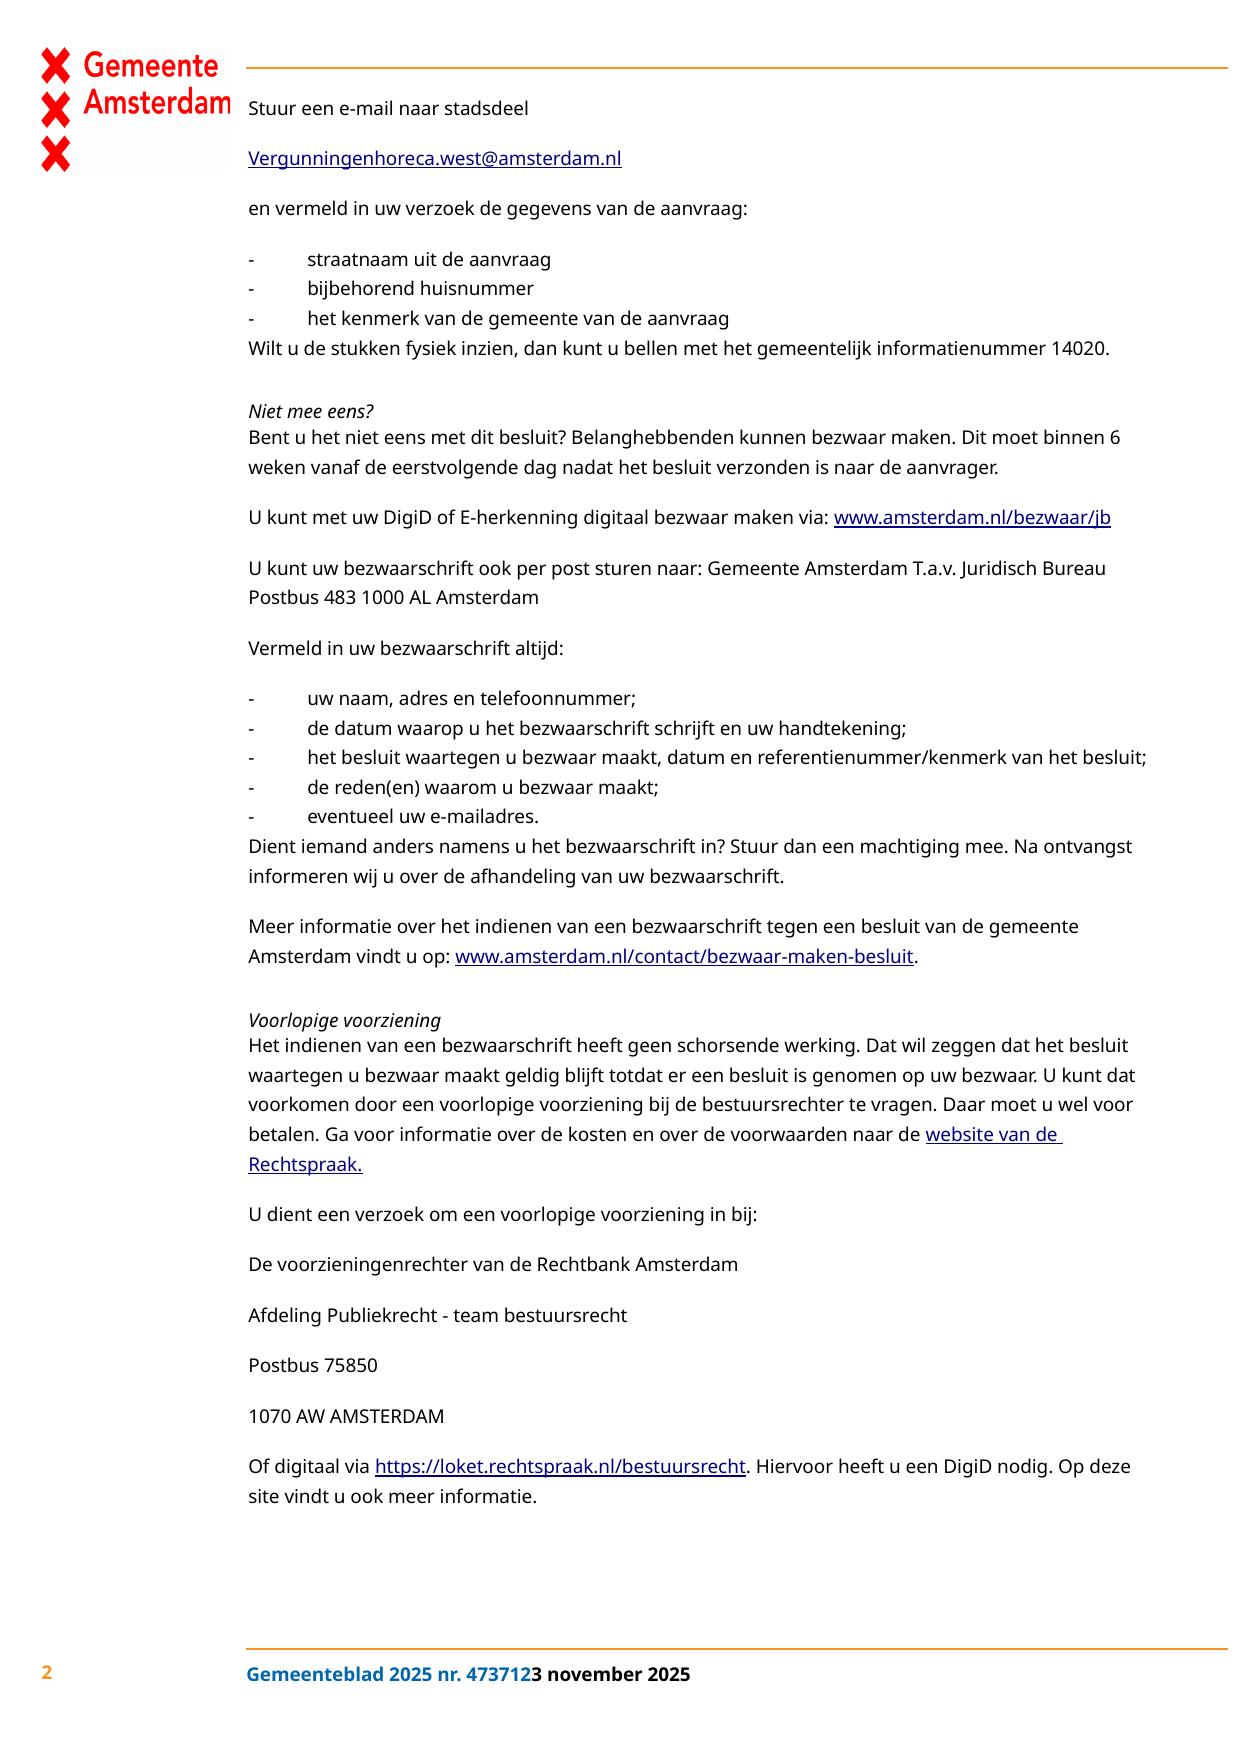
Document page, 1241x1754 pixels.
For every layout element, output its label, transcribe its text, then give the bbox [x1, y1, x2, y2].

text Bent u het niet eens met dit besluit? Belanghebbenden kunnen bezwaar maken. Dit moet binnen 6 weken vanaf de eerstvolgende dag nadat het besluit verzonden is naar de aanvrager. [248, 424, 1152, 480]
text Vermeld in uw bezwaarschrift altijd: [248, 635, 1152, 661]
text Of digitaal via https://loket.rechtspraak.nl/bestuursrecht. Hiervoor heeft u een DigiD nodig. Op deze site vindt u ook meer informatie. [248, 1453, 1152, 1509]
text Wilt u de stukken fysiek inzien, dan kunt u bellen met het gemeentelijk informatienummer 14020. [248, 335, 1152, 361]
text Het indienen van een bezwaarschrift heeft geen schorsende werking. Dat wil zeggen dat het besluit waartegen u bezwaar maakt geldig blijft totdat er een besluit is genomen op uw bezwaar. U kunt dat voorkomen door een voorlopige voorziening bij de bestuursrechter te vragen. Daar moet u wel voor betalen. Ga voor informatie over de kosten en over de voorwaarden naar de website van de Rechtspraak. [248, 1032, 1152, 1177]
text en vermeld in uw verzoek de gegevens van de aanvraag: [248, 196, 1152, 221]
text U kunt uw bezwaarschrift ook per post sturen naar: Gemeente Amsterdam T.a.v. Juridisch Bureau Postbus 483 1000 AL Amsterdam [248, 555, 1152, 610]
text Stuur een e-mail naar stadsdeel [248, 95, 1152, 121]
text U dient een verzoek om een voorlopige voorziening in bij: [248, 1201, 1152, 1227]
list straatnaam uit de aanvraag [248, 246, 1152, 272]
text Afdeling Publiekrecht - team bestuursrecht [248, 1302, 1152, 1328]
text Niet mee eens? [248, 399, 1152, 424]
list eventueel uw e-mailadres. [248, 804, 1152, 829]
text Vergunningenhoreca.west@amsterdam.nl [248, 145, 1152, 171]
list de reden(en) waarom u bezwaar maakt; [248, 774, 1152, 800]
text Postbus 75850 [248, 1352, 1152, 1378]
list de datum waarop u het bezwaarschrift schrijft en uw handtekening; [248, 715, 1152, 741]
text 1070 AW AMSTERDAM [248, 1403, 1152, 1429]
picture [41, 47, 231, 172]
text Voorlopige voorziening [248, 1007, 1152, 1032]
list bijbehorend huisnummer [248, 276, 1152, 301]
text Dient iemand anders namens u het bezwaarschrift in? Stuur dan een machtiging mee. Na ontvangst informeren wij u over de afhandeling van uw bezwaarschrift. [248, 833, 1152, 888]
list uw naam, adres en telefoonnummer; [248, 685, 1152, 711]
text Meer informatie over het indienen van een bezwaarschrift tegen een besluit van de gemeente Amsterdam vindt u op: www.amsterdam.nl/contact/bezwaar-maken-besluit. [248, 913, 1152, 968]
list het besluit waartegen u bezwaar maakt, datum en referentienummer/kenmerk van het besluit; [248, 744, 1152, 770]
list het kenmerk van de gemeente van de aanvraag [248, 305, 1152, 331]
text De voorzieningenrechter van de Rechtbank Amsterdam [248, 1252, 1152, 1277]
text U kunt met uw DigiD of E-herkenning digitaal bezwaar maken via: www.amsterdam.nl/bezwaar/jb [248, 504, 1152, 530]
